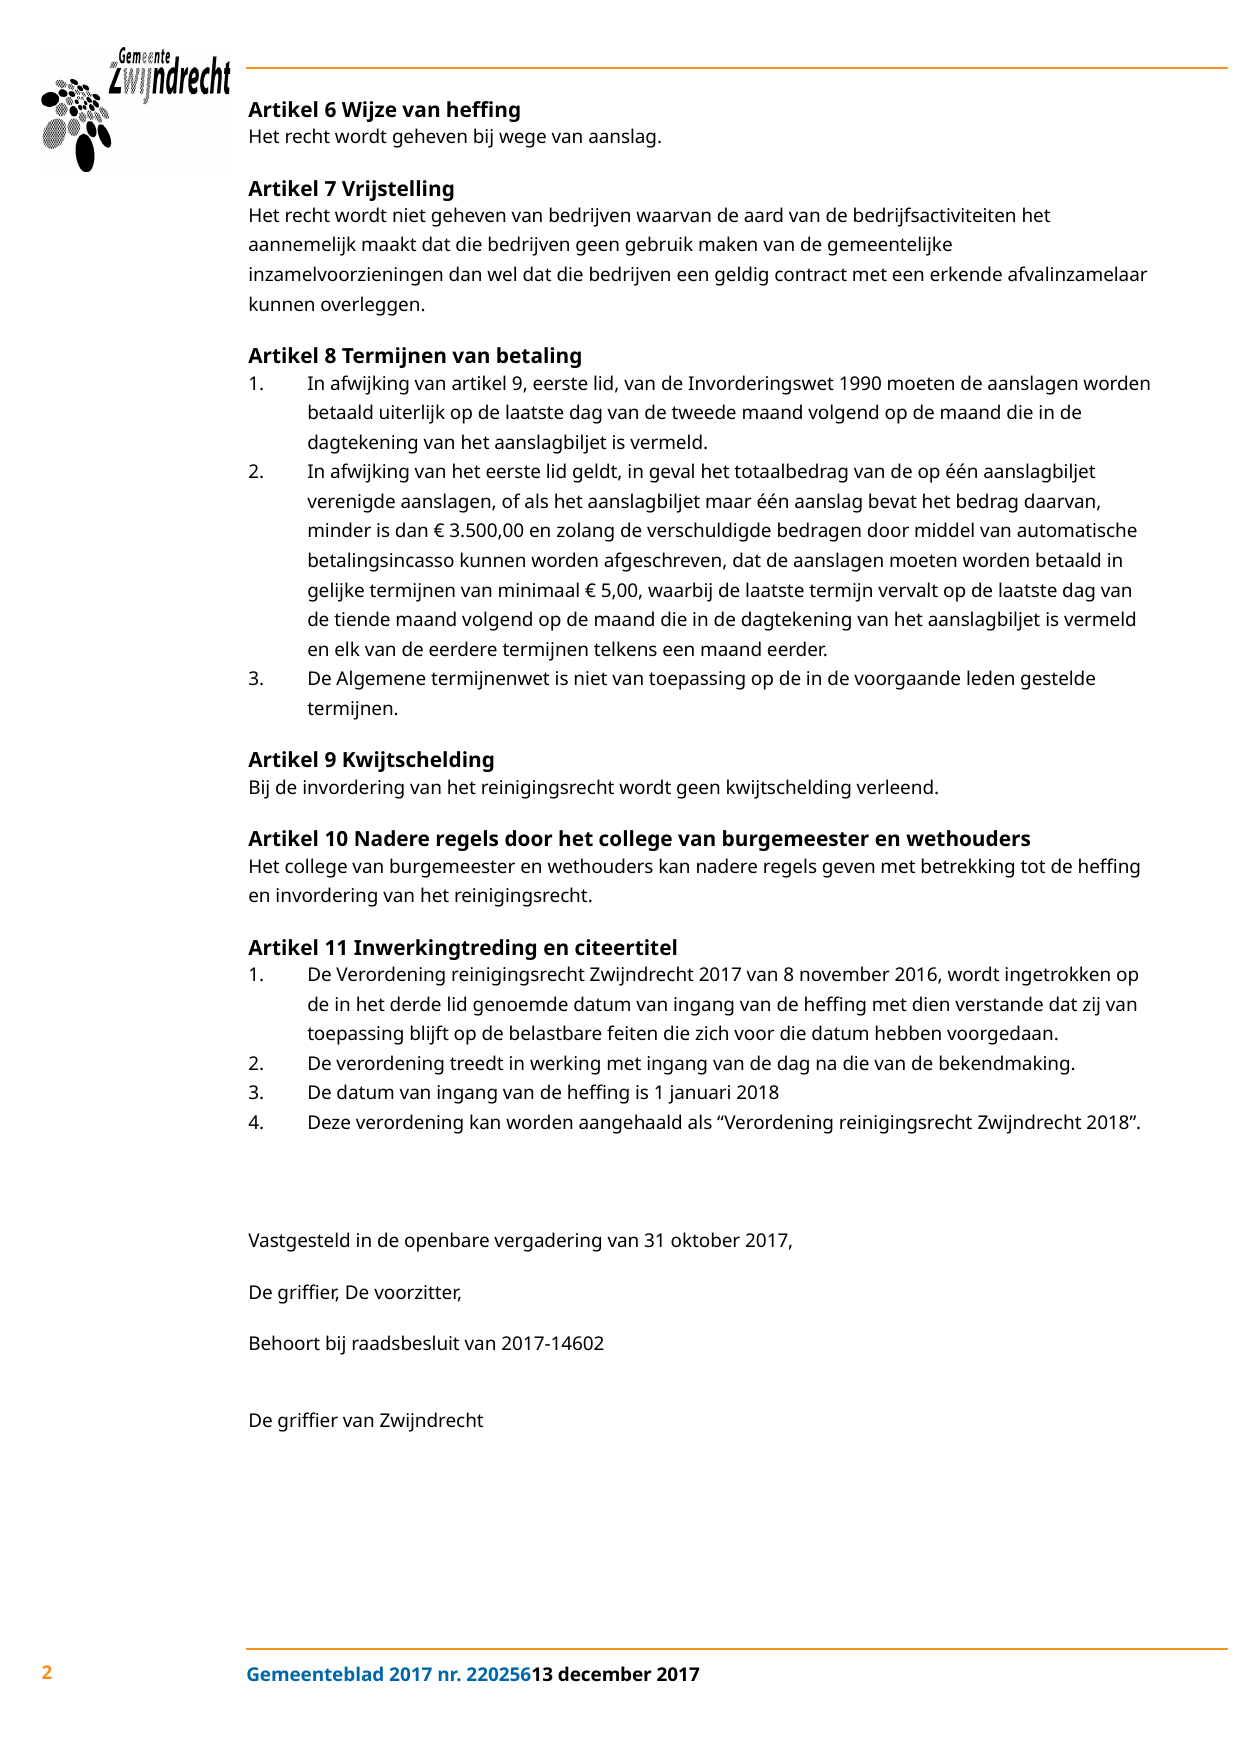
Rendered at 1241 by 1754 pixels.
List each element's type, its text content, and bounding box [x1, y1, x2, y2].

list In afwijking van het eerste lid geldt, in geval het totaalbedrag van de op één aanslagbiljet verenigde aanslagen, of als het aanslagbiljet maar één aanslag bevat het bedrag daarvan, minder is dan € 3.500,00 en zolang de verschuldigde bedragen door middel van automatische betalingsincasso kunnen worden afgeschreven, dat de aanslagen moeten worden betaald in gelijke termijnen van minimaal € 5,00, waarbij de laatste termijn vervalt op de laatste dag van de tiende maand volgend op de maand die in de dagtekening van het aanslagbiljet is vermeld en elk van de eerdere termijnen telkens een maand eerder. [248, 458, 1152, 662]
text De griffier van Zwijndrecht [248, 1408, 1152, 1433]
text Behoort bij raadsbesluit van 2017-14602 [248, 1330, 1152, 1356]
text Artikel 11 Inwerkingtreding en citeertitel [248, 933, 1152, 961]
list Deze verordening kan worden aangehaald als “Verordening reinigingsrecht Zwijndrecht 2018”. [248, 1109, 1152, 1135]
text Artikel 9 Kwijtschelding [248, 746, 1152, 774]
text Bij de invordering van het reinigingsrecht wordt geen kwijtschelding verleend. [248, 774, 1152, 800]
list De verordening treedt in werking met ingang van de dag na die van de bekendmaking. [248, 1050, 1152, 1076]
list De Verordening reinigingsrecht Zwijndrecht 2017 van 8 november 2016, wordt ingetrokken op de in het derde lid genoemde datum van ingang van de heffing met dien verstande dat zij van toepassing blijft op de belastbare feiten die zich voor die datum hebben voorgedaan. [248, 961, 1152, 1046]
text Artikel 10 Nadere regels door het college van burgemeester en wethouders [248, 824, 1152, 853]
list In afwijking van artikel 9, eerste lid, van de Invorderingswet 1990 moeten de aanslagen worden betaald uiterlijk op de laatste dag van de tweede maand volgend op de maand die in de dagtekening van het aanslagbiljet is vermeld. [248, 370, 1152, 454]
text Artikel 8 Termijnen van betaling [248, 341, 1152, 370]
text De griffier, De voorzitter, [248, 1279, 1152, 1305]
text Het college van burgemeester en wethouders kan nadere regels geven met betrekking tot de heffing en invordering van het reinigingsrecht. [248, 853, 1152, 908]
picture [41, 47, 231, 172]
text Artikel 7 Vrijstelling [248, 174, 1152, 202]
list De datum van ingang van de heffing is 1 januari 2018 [248, 1079, 1152, 1105]
text Vastgesteld in de openbare vergadering van 31 oktober 2017, [248, 1227, 1152, 1253]
list De Algemene termijnenwet is niet van toepassing op de in de voorgaande leden gestelde termijnen. [248, 666, 1152, 721]
text Het recht wordt geheven bij wege van aanslag. [248, 123, 1152, 149]
text Artikel 6 Wijze van heffing [248, 95, 1152, 123]
text Het recht wordt niet geheven van bedrijven waarvan de aard van de bedrijfsactiviteiten het aannemelijk maakt dat die bedrijven geen gebruik maken van de gemeentelijke inzamelvoorzieningen dan wel dat die bedrijven een geldig contract met een erkende afvalinzamelaar kunnen overleggen. [248, 202, 1152, 317]
